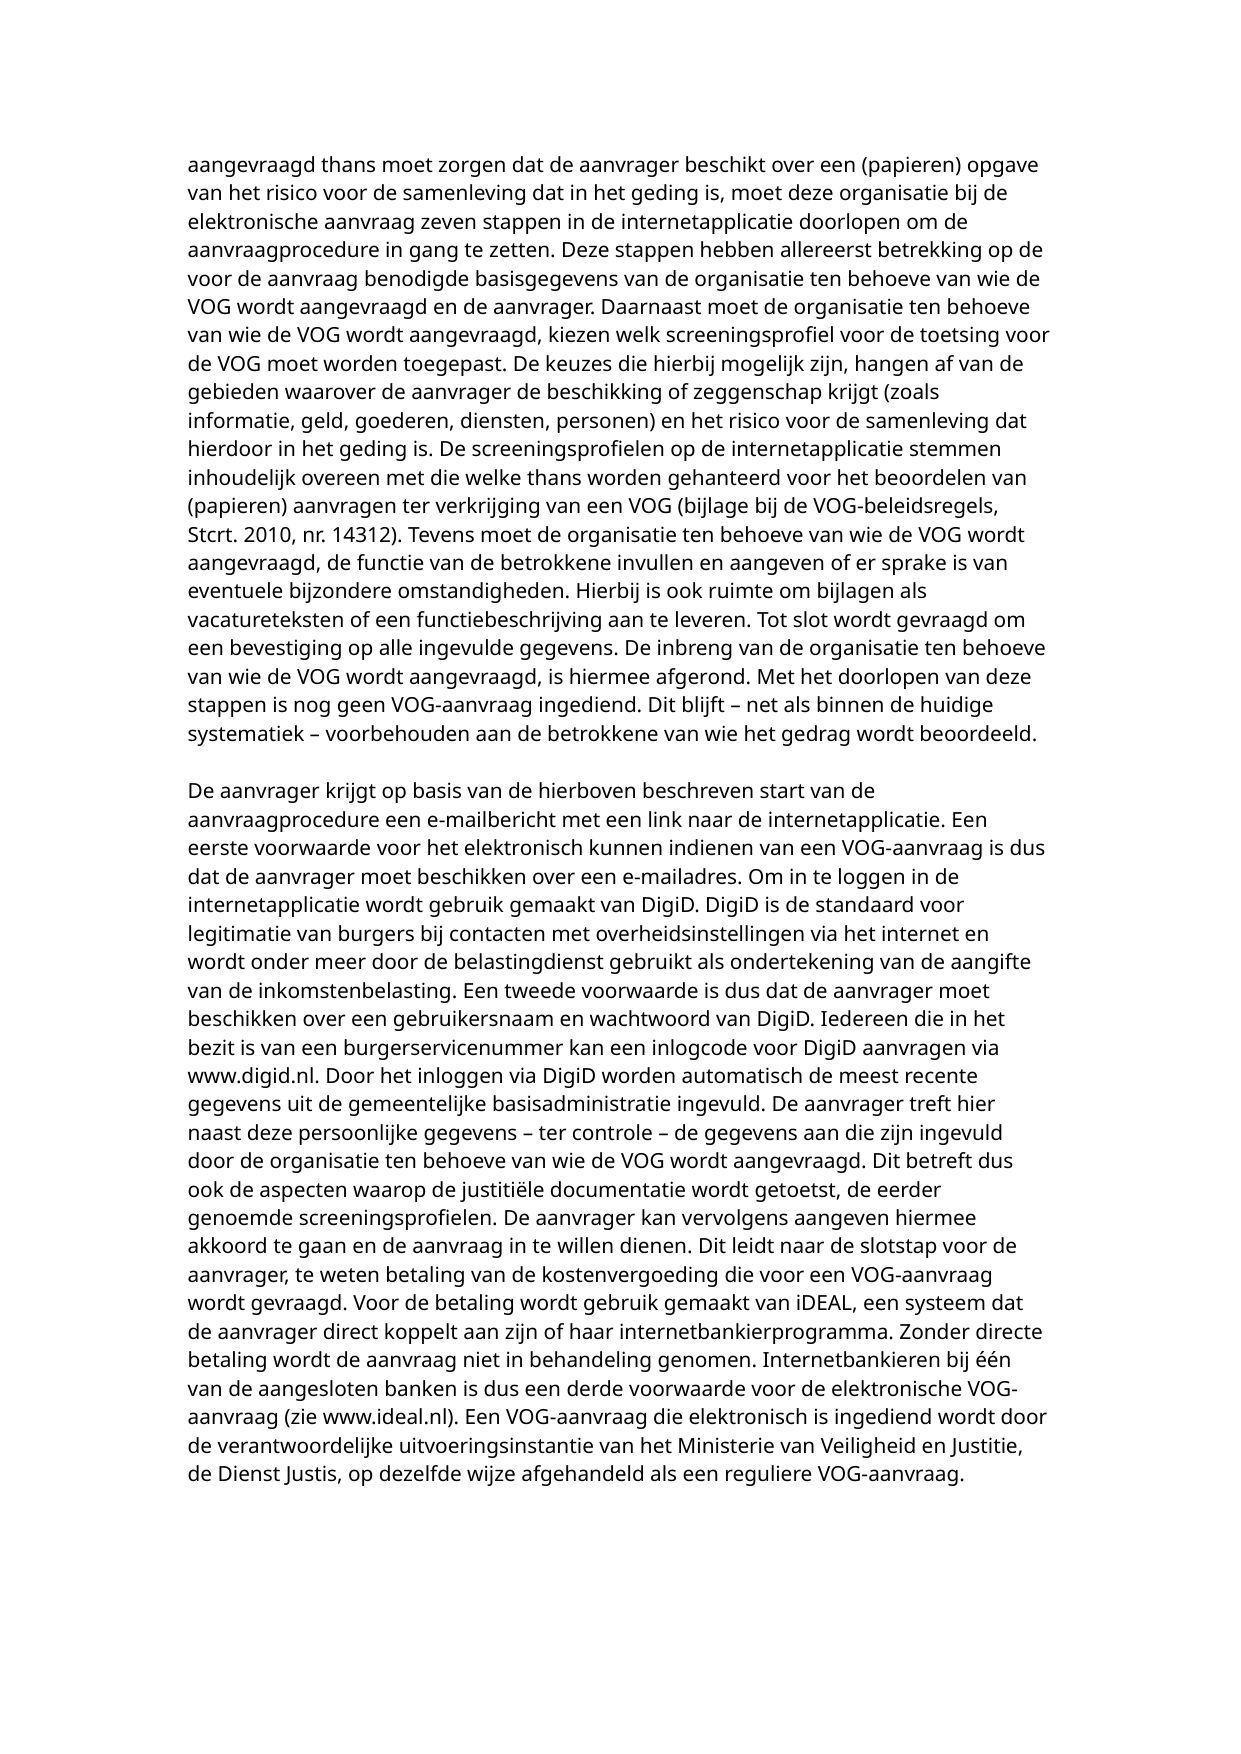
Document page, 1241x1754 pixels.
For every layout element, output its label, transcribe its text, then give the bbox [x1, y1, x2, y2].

text aangevraagd thans moet zorgen dat de aanvrager beschikt over een (papieren) opgave van het risico voor de samenleving dat in het geding is, moet deze organisatie bij de elektronische aanvraag zeven stappen in de internetapplicatie doorlopen om de aanvraagprocedure in gang te zetten. Deze stappen hebben allereerst betrekking op de voor de aanvraag benodigde basisgegevens van de organisatie ten behoeve van wie de VOG wordt aangevraagd en de aanvrager. Daarnaast moet de organisatie ten behoeve van wie de VOG wordt aangevraagd, kiezen welk screeningsprofiel voor de toetsing voor de VOG moet worden toegepast. De keuzes die hierbij mogelijk zijn, hangen af van de gebieden waarover de aanvrager de beschikking of zeggenschap krijgt (zoals informatie, geld, goederen, diensten, personen) en het risico voor de samenleving dat hierdoor in het geding is. De screeningsprofielen op de internetapplicatie stemmen inhoudelijk overeen met die welke thans worden gehanteerd voor het beoordelen van (papieren) aanvragen ter verkrijging van een VOG (bijlage bij de VOG-beleidsregels, Stcrt. 2010, nr. 14312). Tevens moet de organisatie ten behoeve van wie de VOG wordt aangevraagd, de functie van de betrokkene invullen en aangeven of er sprake is van eventuele bijzondere omstandigheden. Hierbij is ook ruimte om bijlagen als vacatureteksten of een functiebeschrijving aan te leveren. Tot slot wordt gevraagd om een bevestiging op alle ingevulde gegevens. De inbreng van de organisatie ten behoeve van wie de VOG wordt aangevraagd, is hiermee afgerond. Met het doorlopen van deze stappen is nog geen VOG-aanvraag ingediend. Dit blijft – net als binnen de huidige systematiek – voorbehouden aan de betrokkene van wie het gedrag wordt beoordeeld. [187, 150, 1053, 747]
text De aanvrager krijgt op basis van de hierboven beschreven start van de aanvraagprocedure een e-mailbericht met een link naar de internetapplicatie. Een eerste voorwaarde voor het elektronisch kunnen indienen van een VOG-aanvraag is dus dat de aanvrager moet beschikken over een e-mailadres. Om in te loggen in de internetapplicatie wordt gebruik gemaakt van DigiD. DigiD is de standaard voor legitimatie van burgers bij contacten met overheidsinstellingen via het internet en wordt onder meer door de belastingdienst gebruikt als ondertekening van de aangifte van de inkomstenbelasting. Een tweede voorwaarde is dus dat de aanvrager moet beschikken over een gebruikersnaam en wachtwoord van DigiD. Iedereen die in het bezit is van een burgerservicenummer kan een inlogcode voor DigiD aanvragen via www.digid.nl. Door het inloggen via DigiD worden automatisch de meest recente gegevens uit de gemeentelijke basisadministratie ingevuld. De aanvrager treft hier naast deze persoonlijke gegevens – ter controle – de gegevens aan die zijn ingevuld door de organisatie ten behoeve van wie de VOG wordt aangevraagd. Dit betreft dus ook de aspecten waarop de justitiële documentatie wordt getoetst, de eerder genoemde screeningsprofielen. De aanvrager kan vervolgens aangeven hiermee akkoord te gaan en de aanvraag in te willen dienen. Dit leidt naar de slotstap voor de aanvrager, te weten betaling van de kostenvergoeding die voor een VOG-aanvraag wordt gevraagd. Voor de betaling wordt gebruik gemaakt van iDEAL, een systeem dat de aanvrager direct koppelt aan zijn of haar internetbankierprogramma. Zonder directe betaling wordt de aanvraag niet in behandeling genomen. Internetbankieren bij één van de aangesloten banken is dus een derde voorwaarde voor de elektronische VOG-aanvraag (zie www.ideal.nl). Een VOG-aanvraag die elektronisch is ingediend wordt door de verantwoordelijke uitvoeringsinstantie van het Ministerie van Veiligheid en Justitie, de Dienst Justis, op dezelfde wijze afgehandeld als een reguliere VOG-aanvraag. [187, 777, 1053, 1488]
